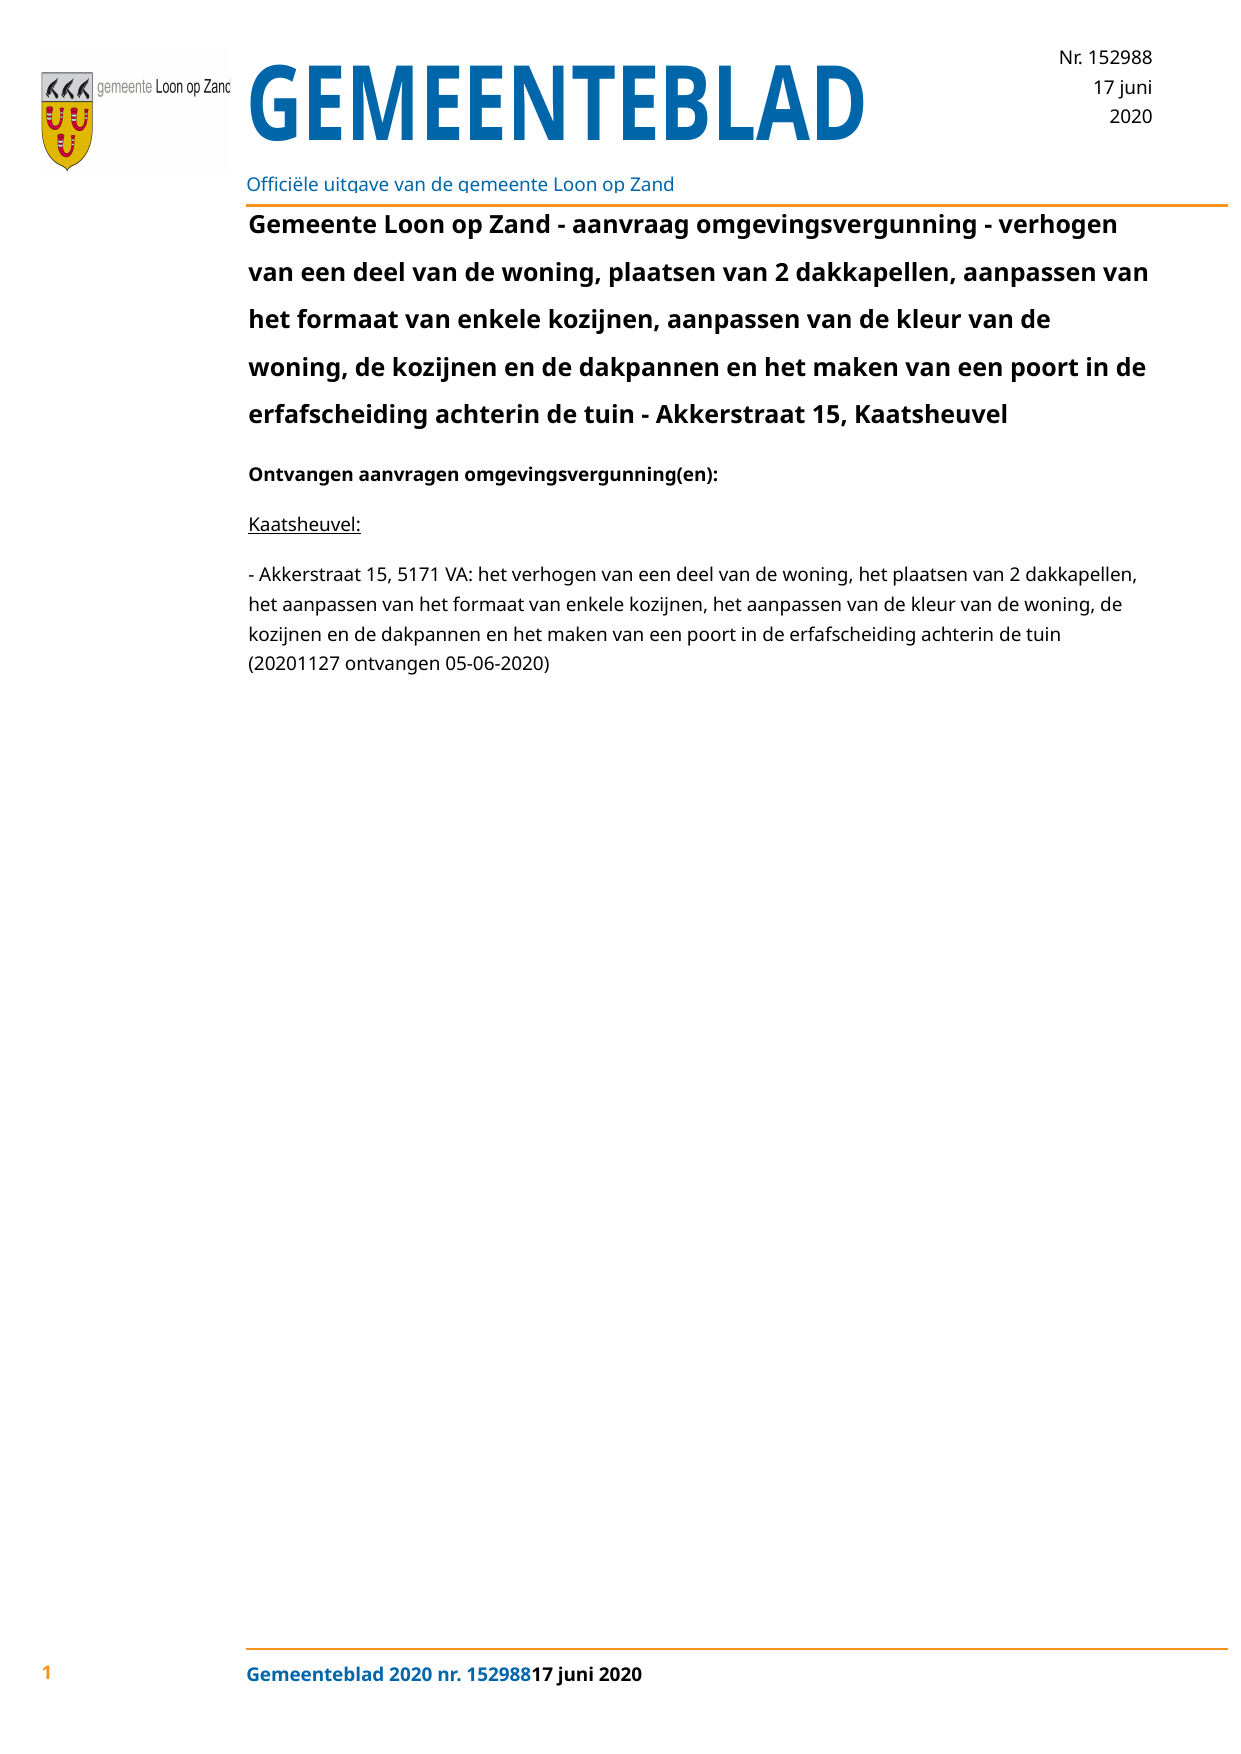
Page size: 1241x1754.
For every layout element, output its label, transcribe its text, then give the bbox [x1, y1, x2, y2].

text Gemeente Loon op Zand - aanvraag omgevingsvergunning - verhogen van een deel van de woning, plaatsen van 2 dakkapellen, aanpassen van het formaat van enkele kozijnen, aanpassen van de kleur van de woning, de kozijnen en de dakpannen en het maken van een poort in de erfafscheiding achterin de tuin - Akkerstraat 15, Kaatsheuvel [248, 207, 1152, 431]
text Ontvangen aanvragen omgevingsvergunning(en): [248, 461, 1152, 486]
text Kaatsheuvel: [248, 511, 1152, 537]
picture [41, 47, 231, 172]
text - Akkerstraat 15, 5171 VA: het verhogen van een deel van de woning, het plaatsen van 2 dakkapellen, het aanpassen van het formaat van enkele kozijnen, het aanpassen van de kleur van de woning, de kozijnen en de dakpannen en het maken van een poort in de erfafscheiding achterin de tuin (20201127 ontvangen 05-06-2020) [248, 562, 1152, 676]
